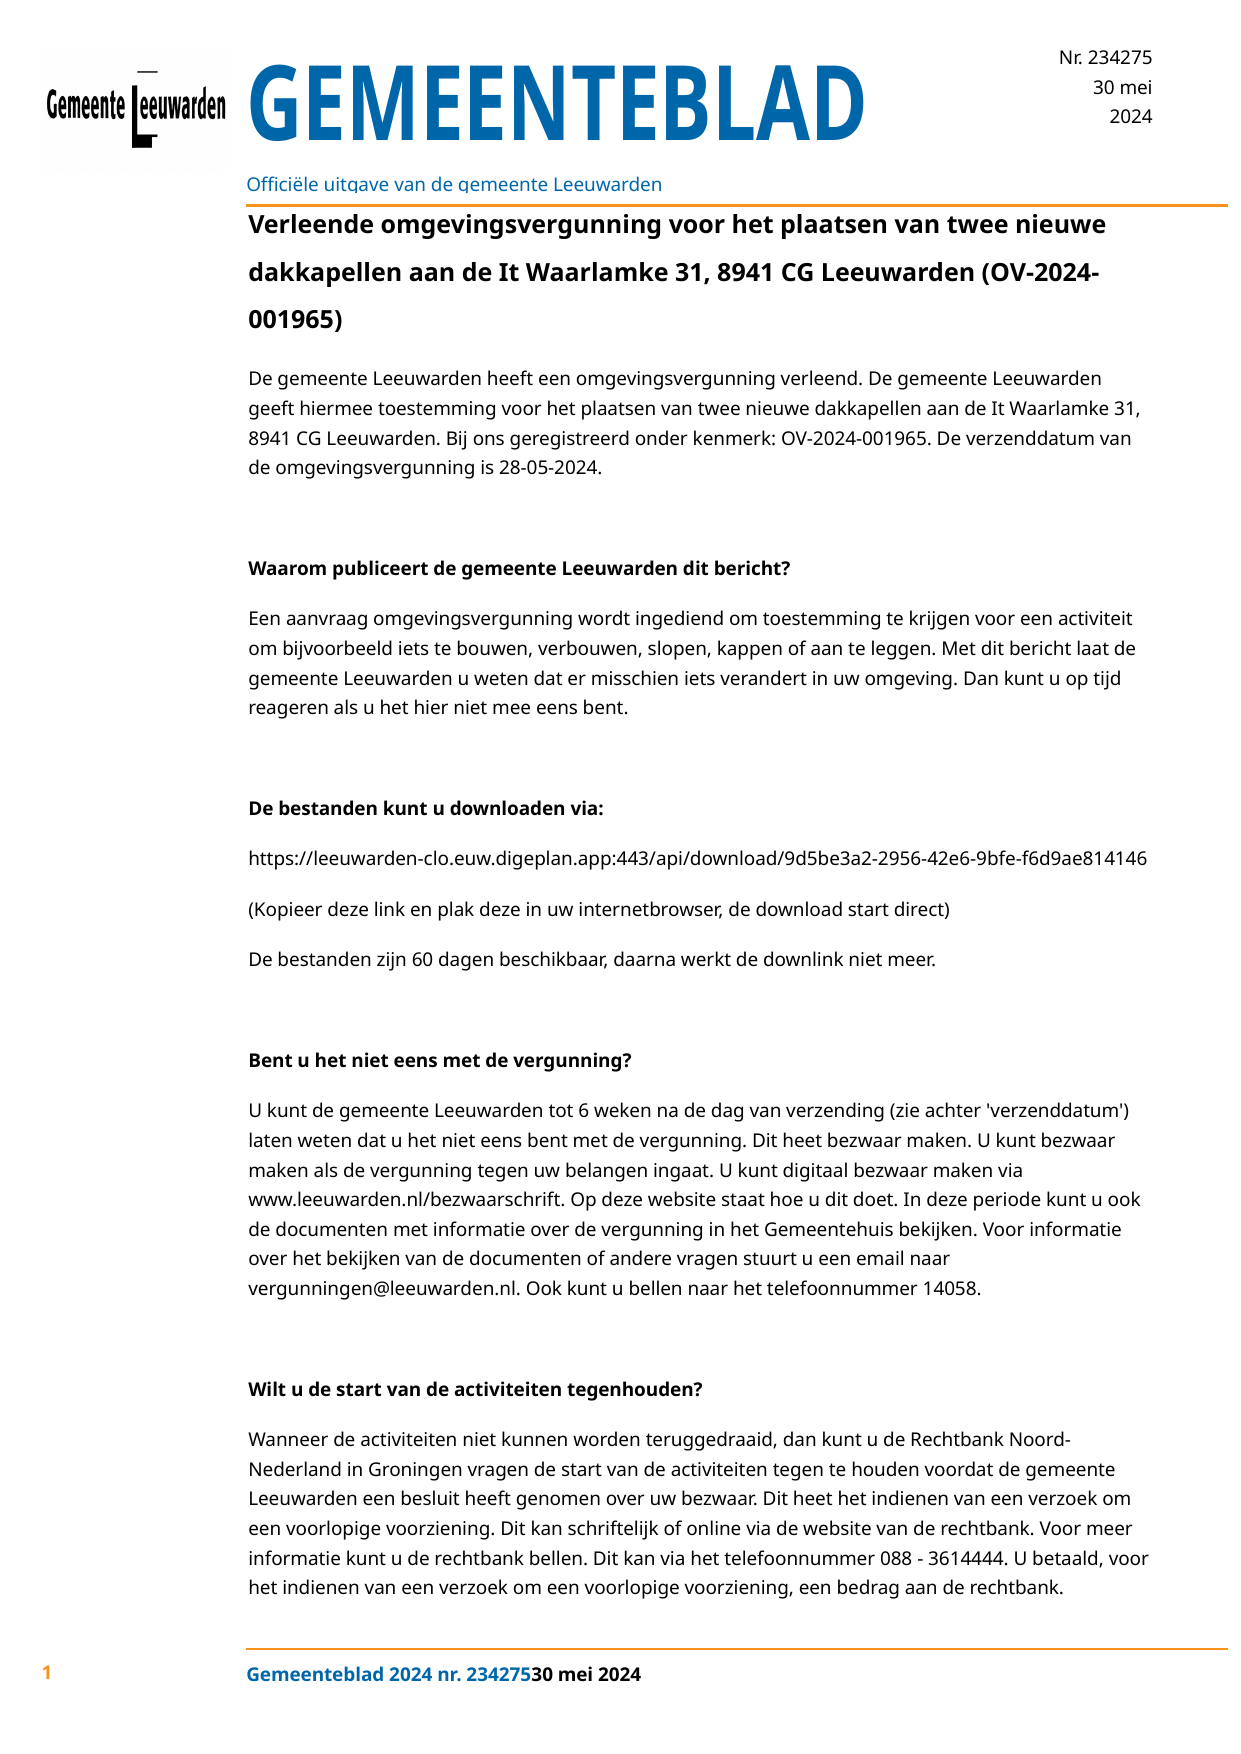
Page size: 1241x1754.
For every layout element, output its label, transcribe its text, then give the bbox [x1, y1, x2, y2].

text Bent u het niet eens met de vergunning? [248, 1047, 1152, 1073]
picture [41, 47, 231, 172]
text De bestanden kunt u downloaden via: [248, 795, 1152, 821]
text De gemeente Leeuwarden heeft een omgevingsvergunning verleend. De gemeente Leeuwarden geeft hiermee toestemming voor het plaatsen van twee nieuwe dakkapellen aan de It Waarlamke 31, 8941 CG Leeuwarden. Bij ons geregistreerd onder kenmerk: OV-2024-001965. De verzenddatum van de omgevingsvergunning is 28-05-2024. [248, 366, 1152, 480]
text Een aanvraag omgevingsvergunning wordt ingediend om toestemming te krijgen voor een activiteit om bijvoorbeeld iets te bouwen, verbouwen, slopen, kappen of aan te leggen. Met dit bericht laat de gemeente Leeuwarden u weten dat er misschien iets verandert in uw omgeving. Dan kunt u op tijd reageren als u het hier niet mee eens bent. [248, 606, 1152, 720]
text https://leeuwarden-clo.euw.digeplan.app:443/api/download/9d5be3a2-2956-42e6-9bfe-f6d9ae814146 [248, 846, 1152, 871]
text Wilt u de start van de activiteiten tegenhouden? [248, 1376, 1152, 1402]
text De bestanden zijn 60 dagen beschikbaar, daarna werkt de downlink niet meer. [248, 946, 1152, 972]
text Verleende omgevingsvergunning voor het plaatsen van twee nieuwe dakkapellen aan de It Waarlamke 31, 8941 CG Leeuwarden (OV-2024-001965) [248, 207, 1152, 336]
text U kunt de gemeente Leeuwarden tot 6 weken na de dag van verzending (zie achter 'verzenddatum') laten weten dat u het niet eens bent met de vergunning. Dit heet bezwaar maken. U kunt bezwaar maken als de vergunning tegen uw belangen ingaat. U kunt digitaal bezwaar maken via www.leeuwarden.nl/bezwaarschrift. Op deze website staat hoe u dit doet. In deze periode kunt u ook de documenten met informatie over de vergunning in het Gemeentehuis bekijken. Voor informatie over het bekijken van de documenten of andere vragen stuurt u een email naar vergunningen@leeuwarden.nl. Ook kunt u bellen naar het telefoonnummer 14058. [248, 1098, 1152, 1301]
text Wanneer de activiteiten niet kunnen worden teruggedraaid, dan kunt u de Rechtbank Noord-Nederland in Groningen vragen de start van de activiteiten tegen te houden voordat de gemeente Leeuwarden een besluit heeft genomen over uw bezwaar. Dit heet het indienen van een verzoek om een voorlopige voorziening. Dit kan schriftelijk of online via de website van de rechtbank. Voor meer informatie kunt u de rechtbank bellen. Dit kan via het telefoonnummer 088 - 3614444. U betaald, voor het indienen van een verzoek om een voorlopige voorziening, een bedrag aan de rechtbank. [248, 1426, 1152, 1600]
text (Kopieer deze link en plak deze in uw internetbrowser, de download start direct) [248, 896, 1152, 922]
text Waarom publiceert de gemeente Leeuwarden dit bericht? [248, 555, 1152, 581]
